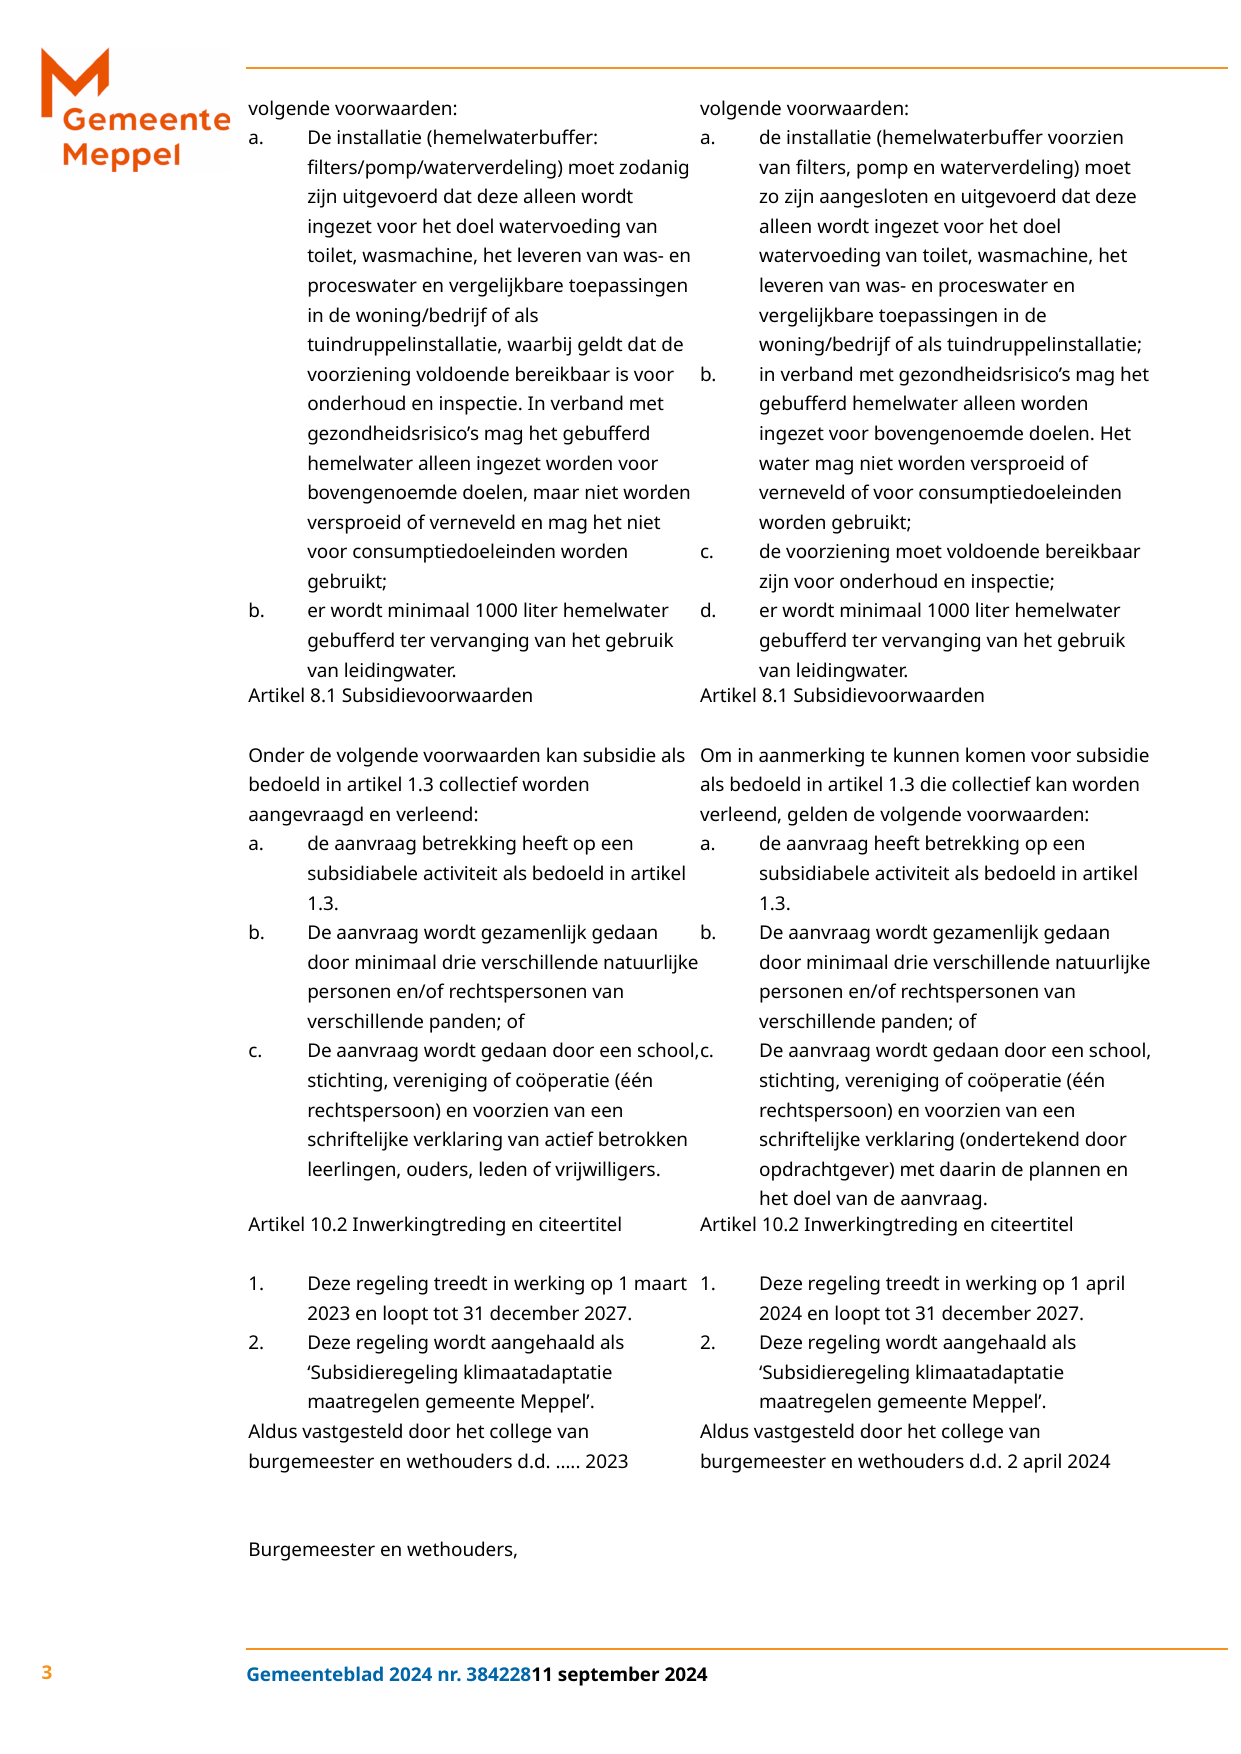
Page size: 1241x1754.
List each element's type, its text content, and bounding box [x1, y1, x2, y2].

picture [41, 47, 231, 172]
table_cell Artikel 10.2 Inwerkingtreding en citeertitel Deze regeling treedt in werking op 1 april 2024 en loopt tot 31 december 2027. Deze regeling wordt aangehaald als ‘Subsidieregeling klimaatadaptatie maatregelen gemeente Meppel’. Aldus vastgesteld door het college van burgemeester en wethouders d.d. 2 april 2024 [700, 1211, 1152, 1503]
table_cell volgende voorwaarden: de installatie (hemelwaterbuffer voorzien van filters, pomp en waterverdeling) moet zo zijn aangesloten en uitgevoerd dat deze alleen wordt ingezet voor het doel watervoeding van toilet, wasmachine, het leveren van was- en proceswater en vergelijkbare toepassingen in de woning/bedrijf of als tuindruppelinstallatie; in verband met gezondheidsrisico’s mag het gebufferd hemelwater alleen worden ingezet voor bovengenoemde doelen. Het water mag niet worden versproeid of verneveld of voor consumptiedoeleinden worden gebruikt; de voorziening moet voldoende bereikbaar zijn voor onderhoud en inspectie; er wordt minimaal 1000 liter hemelwater gebufferd ter vervanging van het gebruik van leidingwater. [700, 95, 1152, 683]
table_cell Artikel 8.1 Subsidievoorwaarden Om in aanmerking te kunnen komen voor subsidie als bedoeld in artikel 1.3 die collectief kan worden verleend, gelden de volgende voorwaarden: de aanvraag heeft betrekking op een subsidiabele activiteit als bedoeld in artikel 1.3. De aanvraag wordt gezamenlijk gedaan door minimaal drie verschillende natuurlijke personen en/of rechtspersonen van verschillende panden; of De aanvraag wordt gedaan door een school, stichting, vereniging of coöperatie (één rechtspersoon) en voorzien van een schriftelijke verklaring (ondertekend door opdrachtgever) met daarin de plannen en het doel van de aanvraag. [700, 683, 1152, 1211]
table_cell Artikel 8.1 Subsidievoorwaarden Onder de volgende voorwaarden kan subsidie als bedoeld in artikel 1.3 collectief worden aangevraagd en verleend: de aanvraag betrekking heeft op een subsidiabele activiteit als bedoeld in artikel 1.3. De aanvraag wordt gezamenlijk gedaan door minimaal drie verschillende natuurlijke personen en/of rechtspersonen van verschillende panden; of De aanvraag wordt gedaan door een school, stichting, vereniging of coöperatie (één rechtspersoon) en voorzien van een schriftelijke verklaring van actief betrokken leerlingen, ouders, leden of vrijwilligers. [248, 683, 700, 1211]
table_cell Artikel 10.2 Inwerkingtreding en citeertitel Deze regeling treedt in werking op 1 maart 2023 en loopt tot 31 december 2027. Deze regeling wordt aangehaald als ‘Subsidieregeling klimaatadaptatie maatregelen gemeente Meppel’. Aldus vastgesteld door het college van burgemeester en wethouders d.d. ….. 2023 [248, 1211, 700, 1503]
table_cell volgende voorwaarden: De installatie (hemelwaterbuffer: filters/pomp/waterverdeling) moet zodanig zijn uitgevoerd dat deze alleen wordt ingezet voor het doel watervoeding van toilet, wasmachine, het leveren van was- en proceswater en vergelijkbare toepassingen in de woning/bedrijf of als tuindruppelinstallatie, waarbij geldt dat de voorziening voldoende bereikbaar is voor onderhoud en inspectie. In verband met gezondheidsrisico’s mag het gebufferd hemelwater alleen ingezet worden voor bovengenoemde doelen, maar niet worden versproeid of verneveld en mag het niet voor consumptiedoeleinden worden gebruikt; er wordt minimaal 1000 liter hemelwater gebufferd ter vervanging van het gebruik van leidingwater. [248, 95, 700, 683]
text Burgemeester en wethouders, [248, 1536, 1152, 1562]
